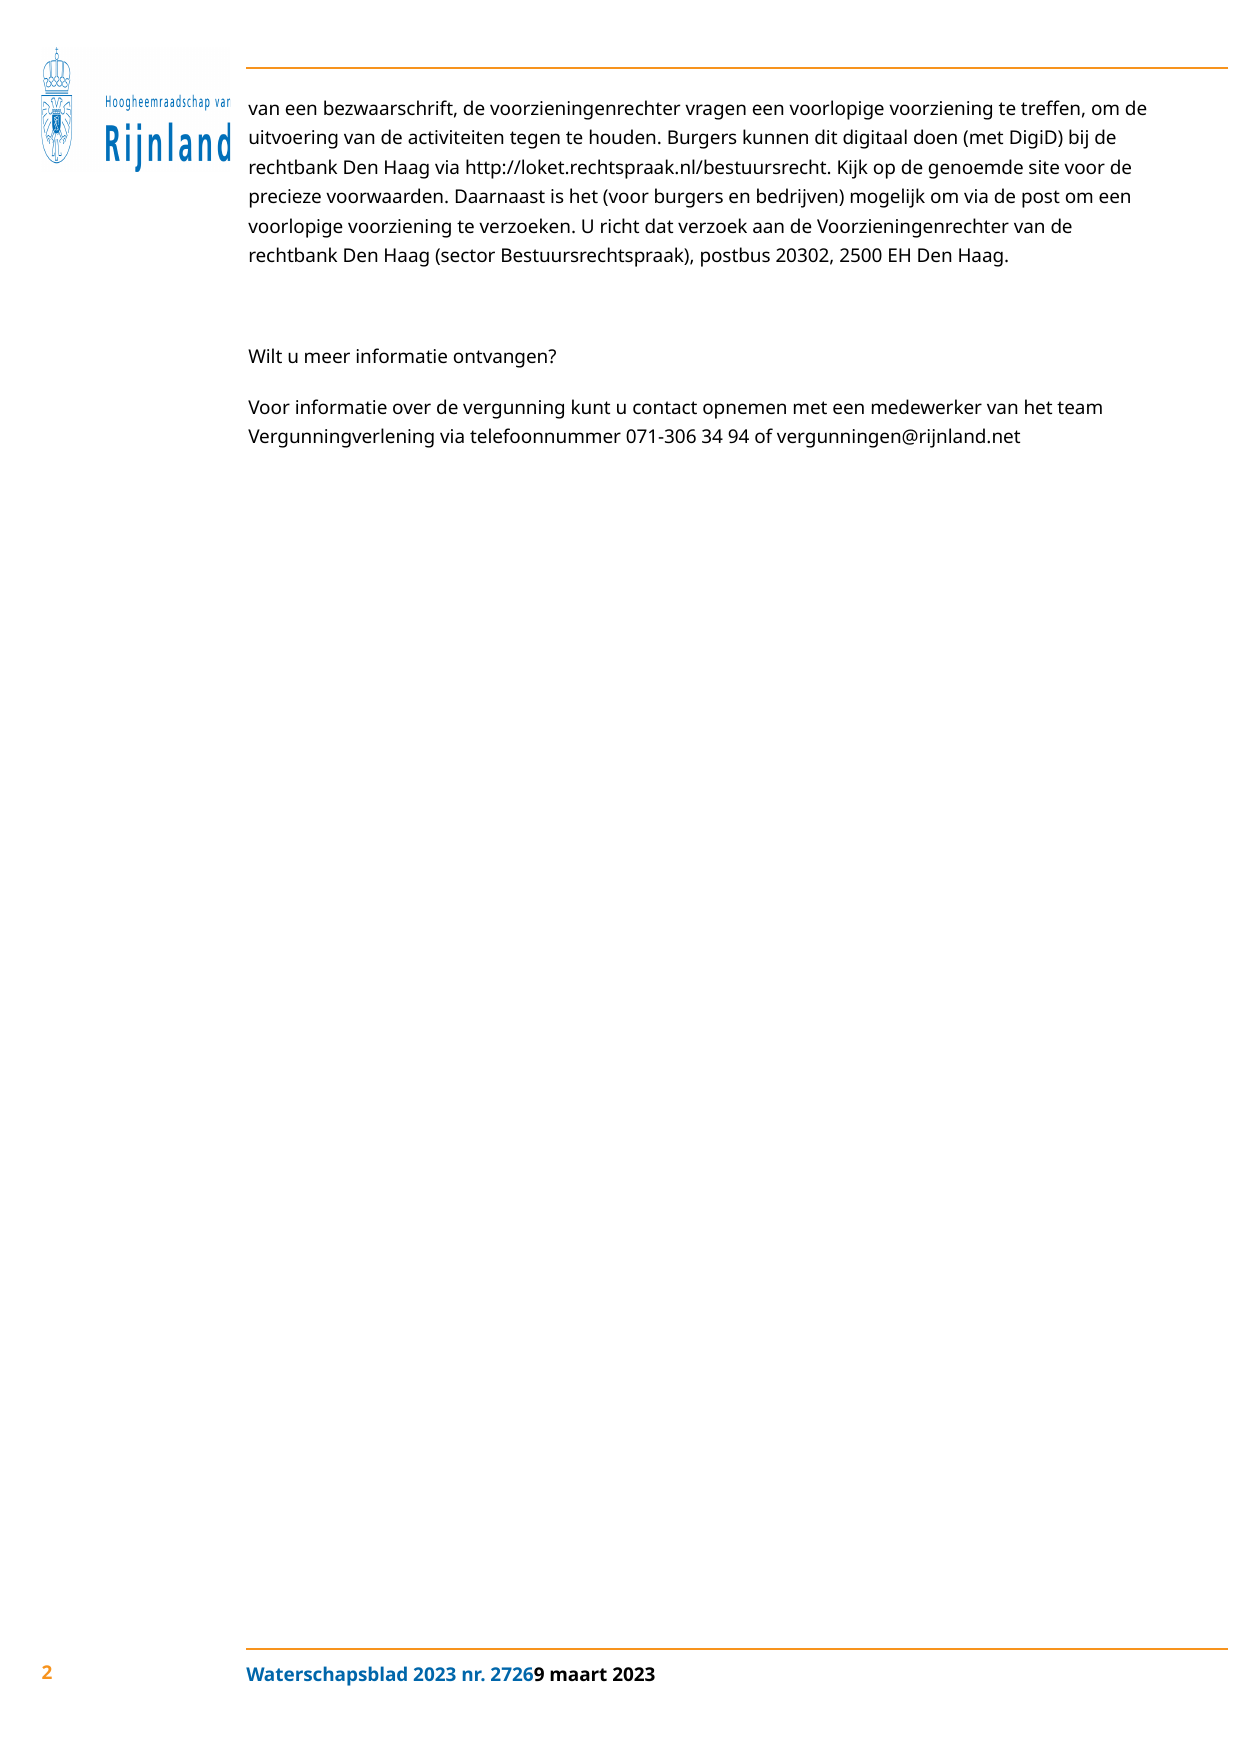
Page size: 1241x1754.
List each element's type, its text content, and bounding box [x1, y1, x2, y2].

picture [41, 47, 231, 172]
text Wilt u meer informatie ontvangen? [248, 343, 1152, 369]
text van een bezwaarschrift, de voorzieningenrechter vragen een voorlopige voorziening te treffen, om de uitvoering van de activiteiten tegen te houden. Burgers kunnen dit digitaal doen (met DigiD) bij de rechtbank Den Haag via http://loket.rechtspraak.nl/bestuursrecht. Kijk op de genoemde site voor de precieze voorwaarden. Daarnaast is het (voor burgers en bedrijven) mogelijk om via de post om een voorlopige voorziening te verzoeken. U richt dat verzoek aan de Voorzieningenrechter van de rechtbank Den Haag (sector Bestuursrechtspraak), postbus 20302, 2500 EH Den Haag. [248, 95, 1152, 268]
text Voor informatie over de vergunning kunt u contact opnemen met een medewerker van het team Vergunningverlening via telefoonnummer 071-306 34 94 of vergunningen@rijnland.net [248, 394, 1152, 449]
